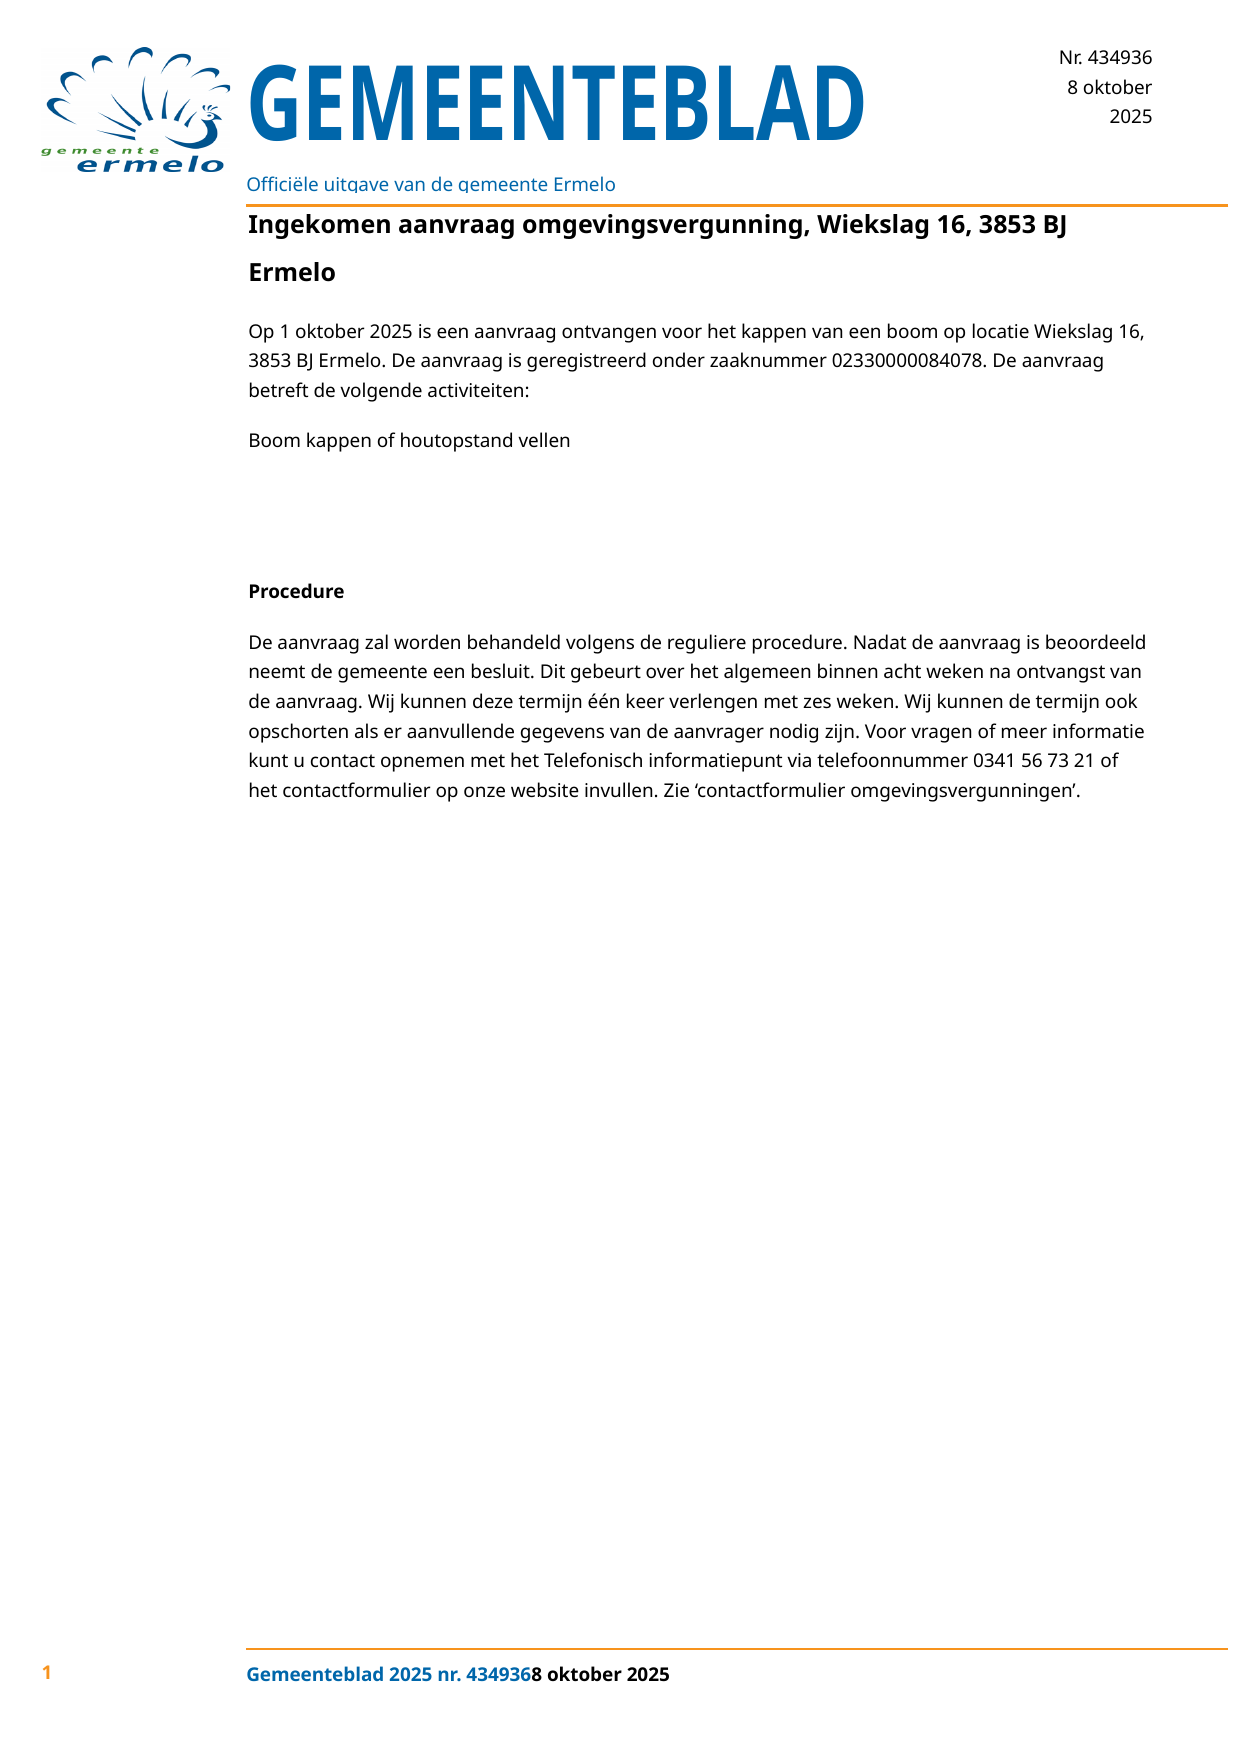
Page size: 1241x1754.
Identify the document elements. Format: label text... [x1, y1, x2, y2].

text Boom kappen of houtopstand vellen [248, 427, 1152, 453]
text Op 1 oktober 2025 is een aanvraag ontvangen voor het kappen van een boom op locatie Wiekslag 16, 3853 BJ Ermelo. De aanvraag is geregistreerd onder zaaknummer 02330000084078. De aanvraag betreft de volgende activiteiten: [248, 318, 1152, 403]
text De aanvraag zal worden behandeld volgens de reguliere procedure. Nadat de aanvraag is beoordeeld neemt de gemeente een besluit. Dit gebeurt over het algemeen binnen acht weken na ontvangst van de aanvraag. Wij kunnen deze termijn één keer verlengen met zes weken. Wij kunnen de termijn ook opschorten als er aanvullende gegevens van de aanvrager nodig zijn. Voor vragen of meer informatie kunt u contact opnemen met het Telefonisch informatiepunt via telefoonnummer 0341 56 73 21 of het contactformulier op onze website invullen. Zie ‘contactformulier omgevingsvergunningen’. [248, 629, 1152, 803]
text Ingekomen aanvraag omgevingsvergunning, Wiekslag 16, 3853 BJ Ermelo [248, 207, 1152, 288]
picture [41, 47, 231, 172]
text Procedure [248, 579, 1152, 604]
